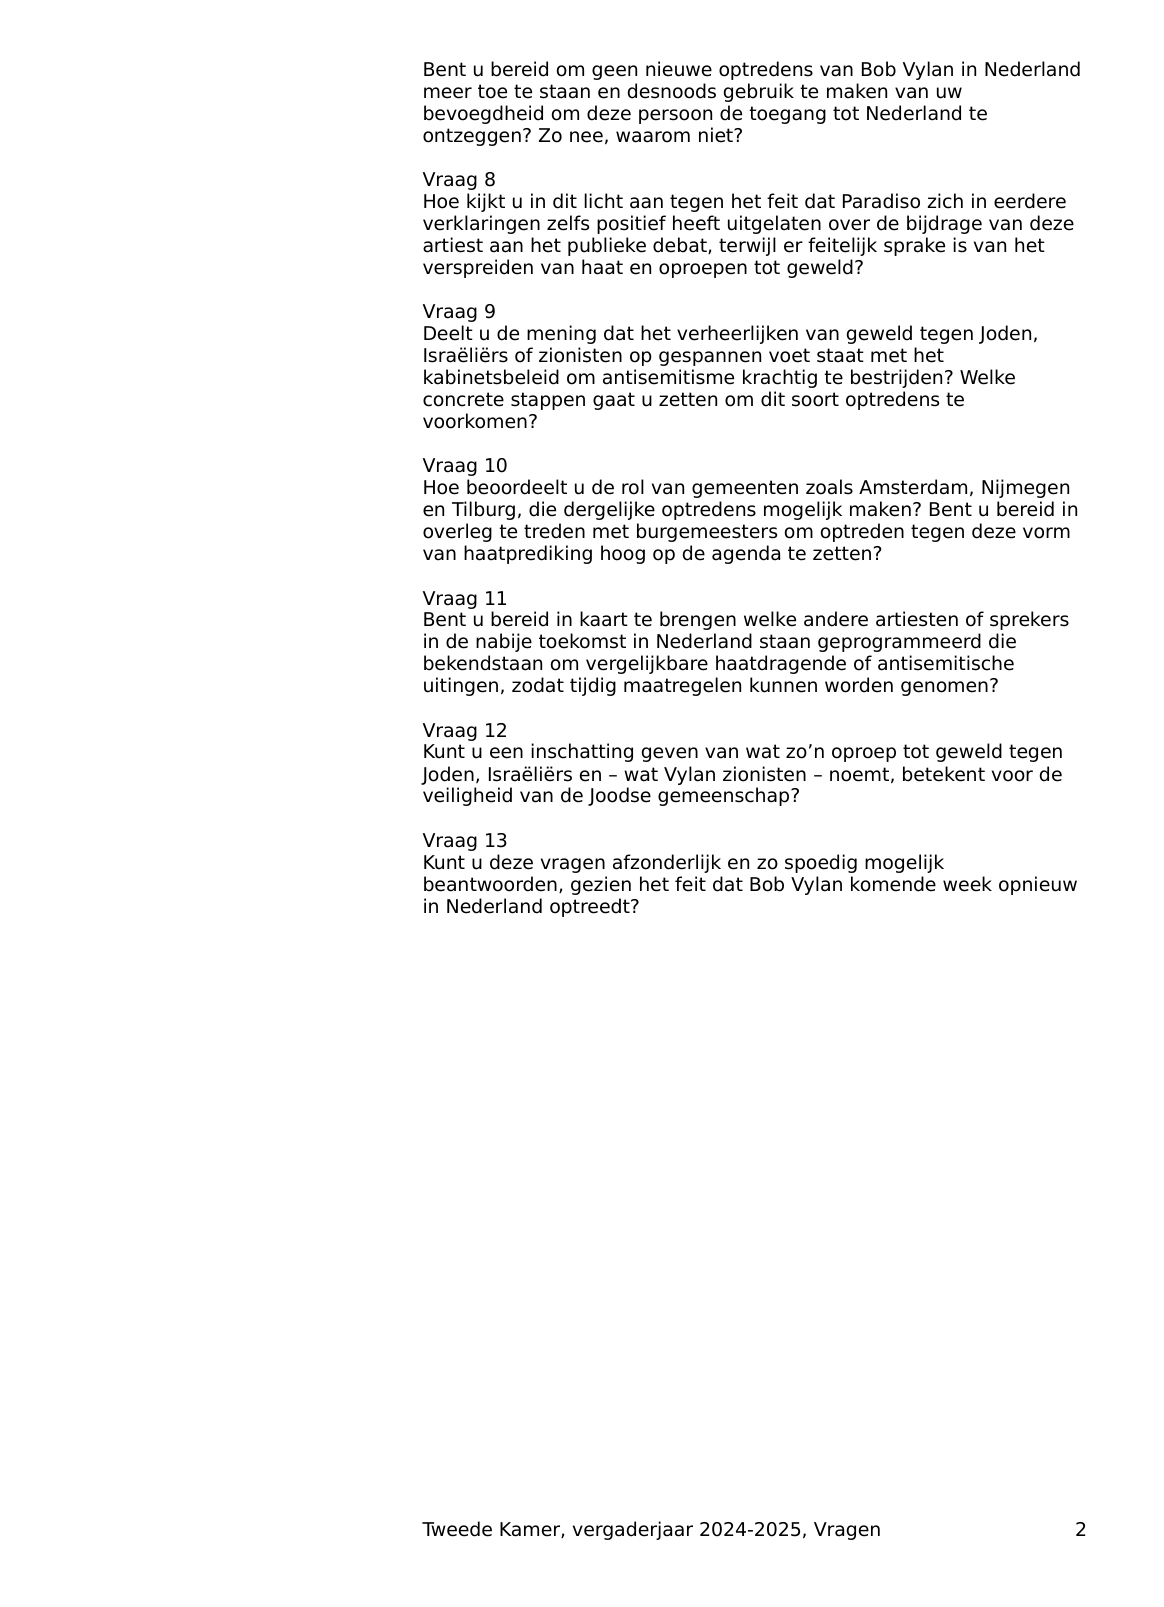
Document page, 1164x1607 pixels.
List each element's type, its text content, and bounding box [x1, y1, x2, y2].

text Bent u bereid om geen nieuwe optredens van Bob Vylan in Nederland meer toe te staan en desnoods gebruik te maken van uw bevoegdheid om deze persoon de toegang tot Nederland te ontzeggen? Zo nee, waarom niet? [422, 59, 1087, 147]
text Hoe beoordeelt u de rol van gemeenten zoals Amsterdam, Nijmegen en Tilburg, die dergelijke optredens mogelijk maken? Bent u bereid in overleg te treden met burgemeesters om optreden tegen deze vorm van haatprediking hoog op de agenda te zetten? [422, 477, 1087, 565]
text Kunt u deze vragen afzonderlijk en zo spoedig mogelijk beantwoorden, gezien het feit dat Bob Vylan komende week opnieuw in Nederland optreedt? [422, 852, 1087, 917]
text Vraag 10 [422, 455, 1087, 477]
text Vraag 8 [422, 169, 1087, 191]
text Vraag 12 [422, 719, 1087, 741]
text Bent u bereid in kaart te brengen welke andere artiesten of sprekers in de nabije toekomst in Nederland staan geprogrammeerd die bekendstaan om vergelijkbare haatdragende of antisemitische uitingen, zodat tijdig maatregelen kunnen worden genomen? [422, 609, 1087, 697]
text Deelt u de mening dat het verheerlijken van geweld tegen Joden, Israëliërs of zionisten op gespannen voet staat met het kabinetsbeleid om antisemitisme krachtig te bestrijden? Welke concrete stappen gaat u zetten om dit soort optredens te voorkomen? [422, 323, 1087, 433]
text Vraag 13 [422, 829, 1087, 852]
text Kunt u een inschatting geven van wat zo’n oproep tot geweld tegen Joden, Israëliërs en – wat Vylan zionisten – noemt, betekent voor de veiligheid van de Joodse gemeenschap? [422, 741, 1087, 807]
text Vraag 9 [422, 301, 1087, 323]
text Vraag 11 [422, 587, 1087, 609]
text Hoe kijkt u in dit licht aan tegen het feit dat Paradiso zich in eerdere verklaringen zelfs positief heeft uitgelaten over de bijdrage van deze artiest aan het publieke debat, terwijl er feitelijk sprake is van het verspreiden van haat en oproepen tot geweld? [422, 191, 1087, 279]
